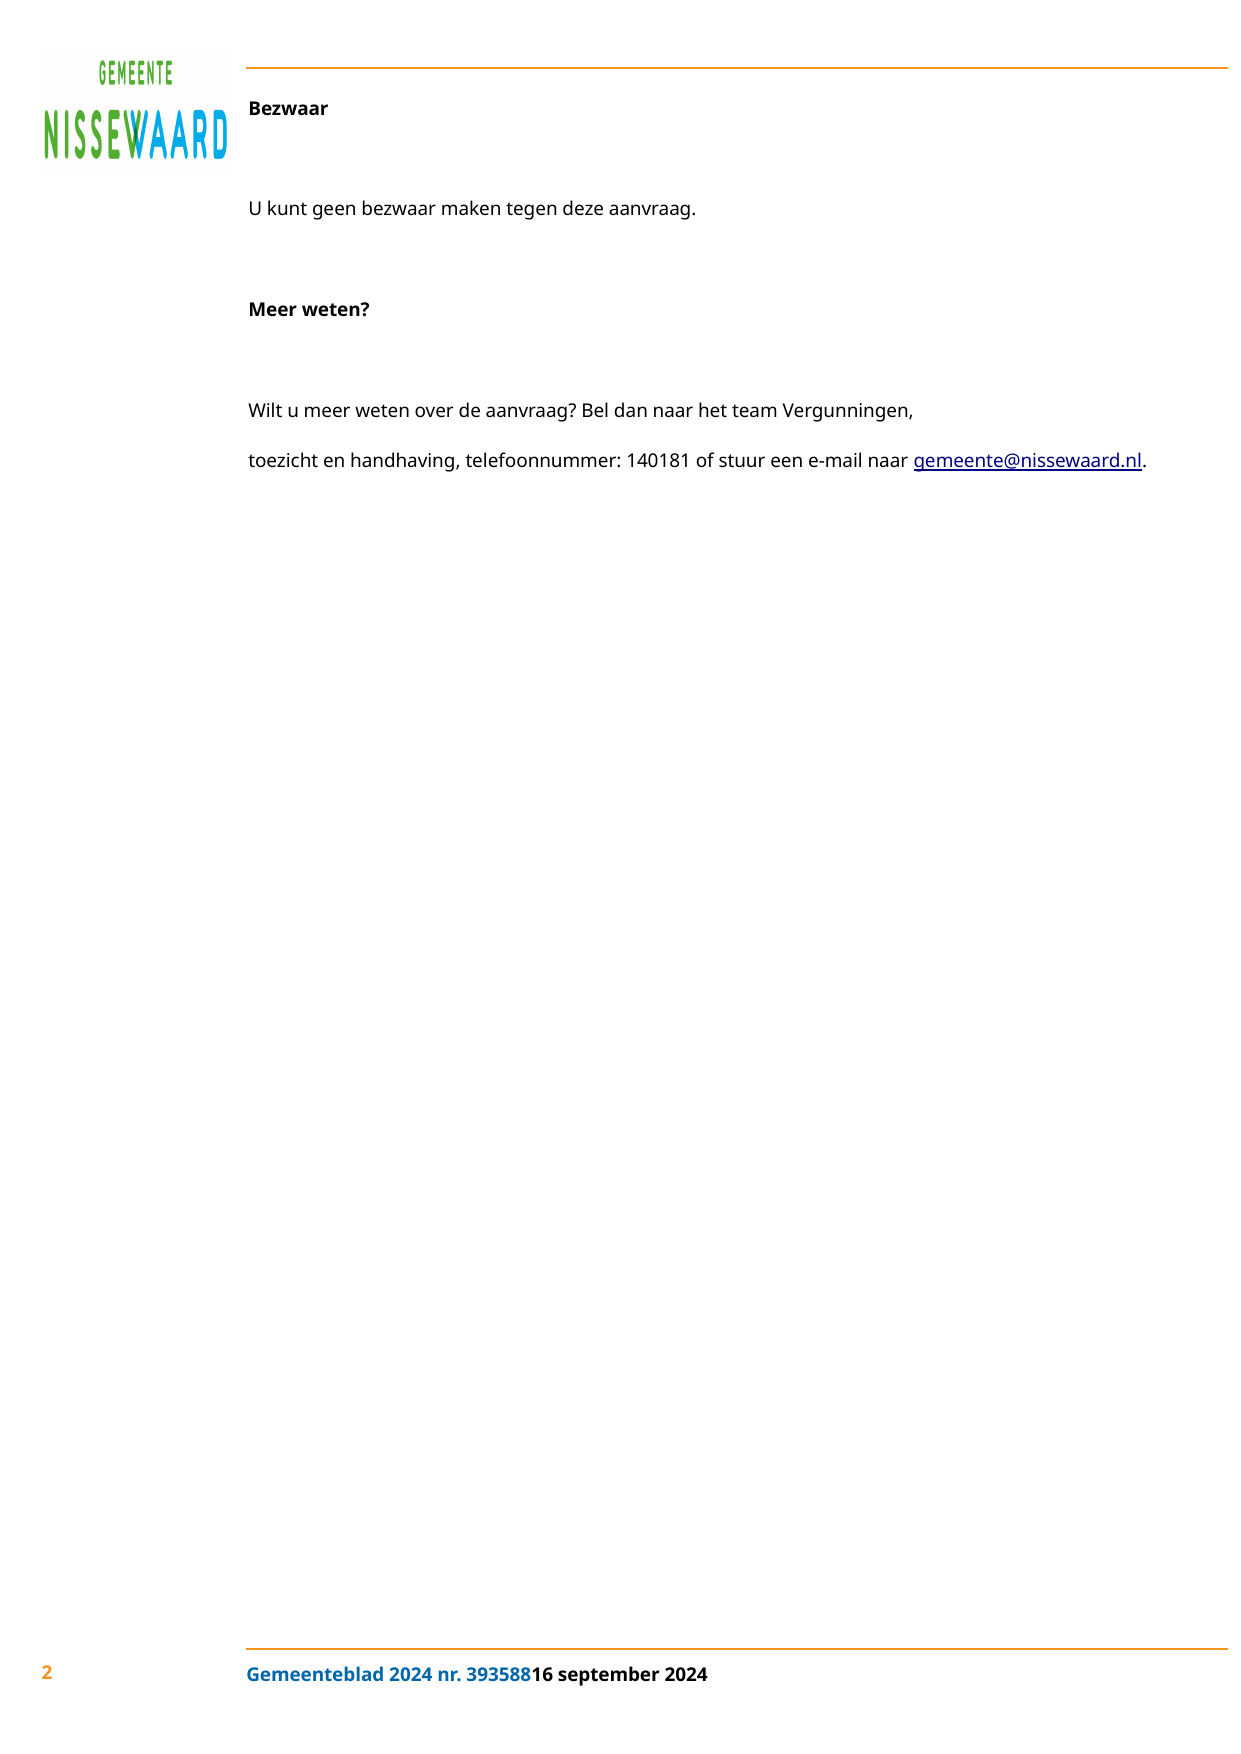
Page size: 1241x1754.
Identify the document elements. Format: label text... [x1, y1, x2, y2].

picture [41, 47, 231, 172]
text Bezwaar [248, 95, 1152, 121]
text Meer weten? [248, 296, 1152, 322]
text Wilt u meer weten over de aanvraag? Bel dan naar het team Vergunningen, [248, 397, 1152, 423]
text toezicht en handhaving, telefoonnummer: 140181 of stuur een e-mail naar gemeente@nissewaard.nl. [248, 448, 1152, 473]
text U kunt geen bezwaar maken tegen deze aanvraag. [248, 196, 1152, 221]
